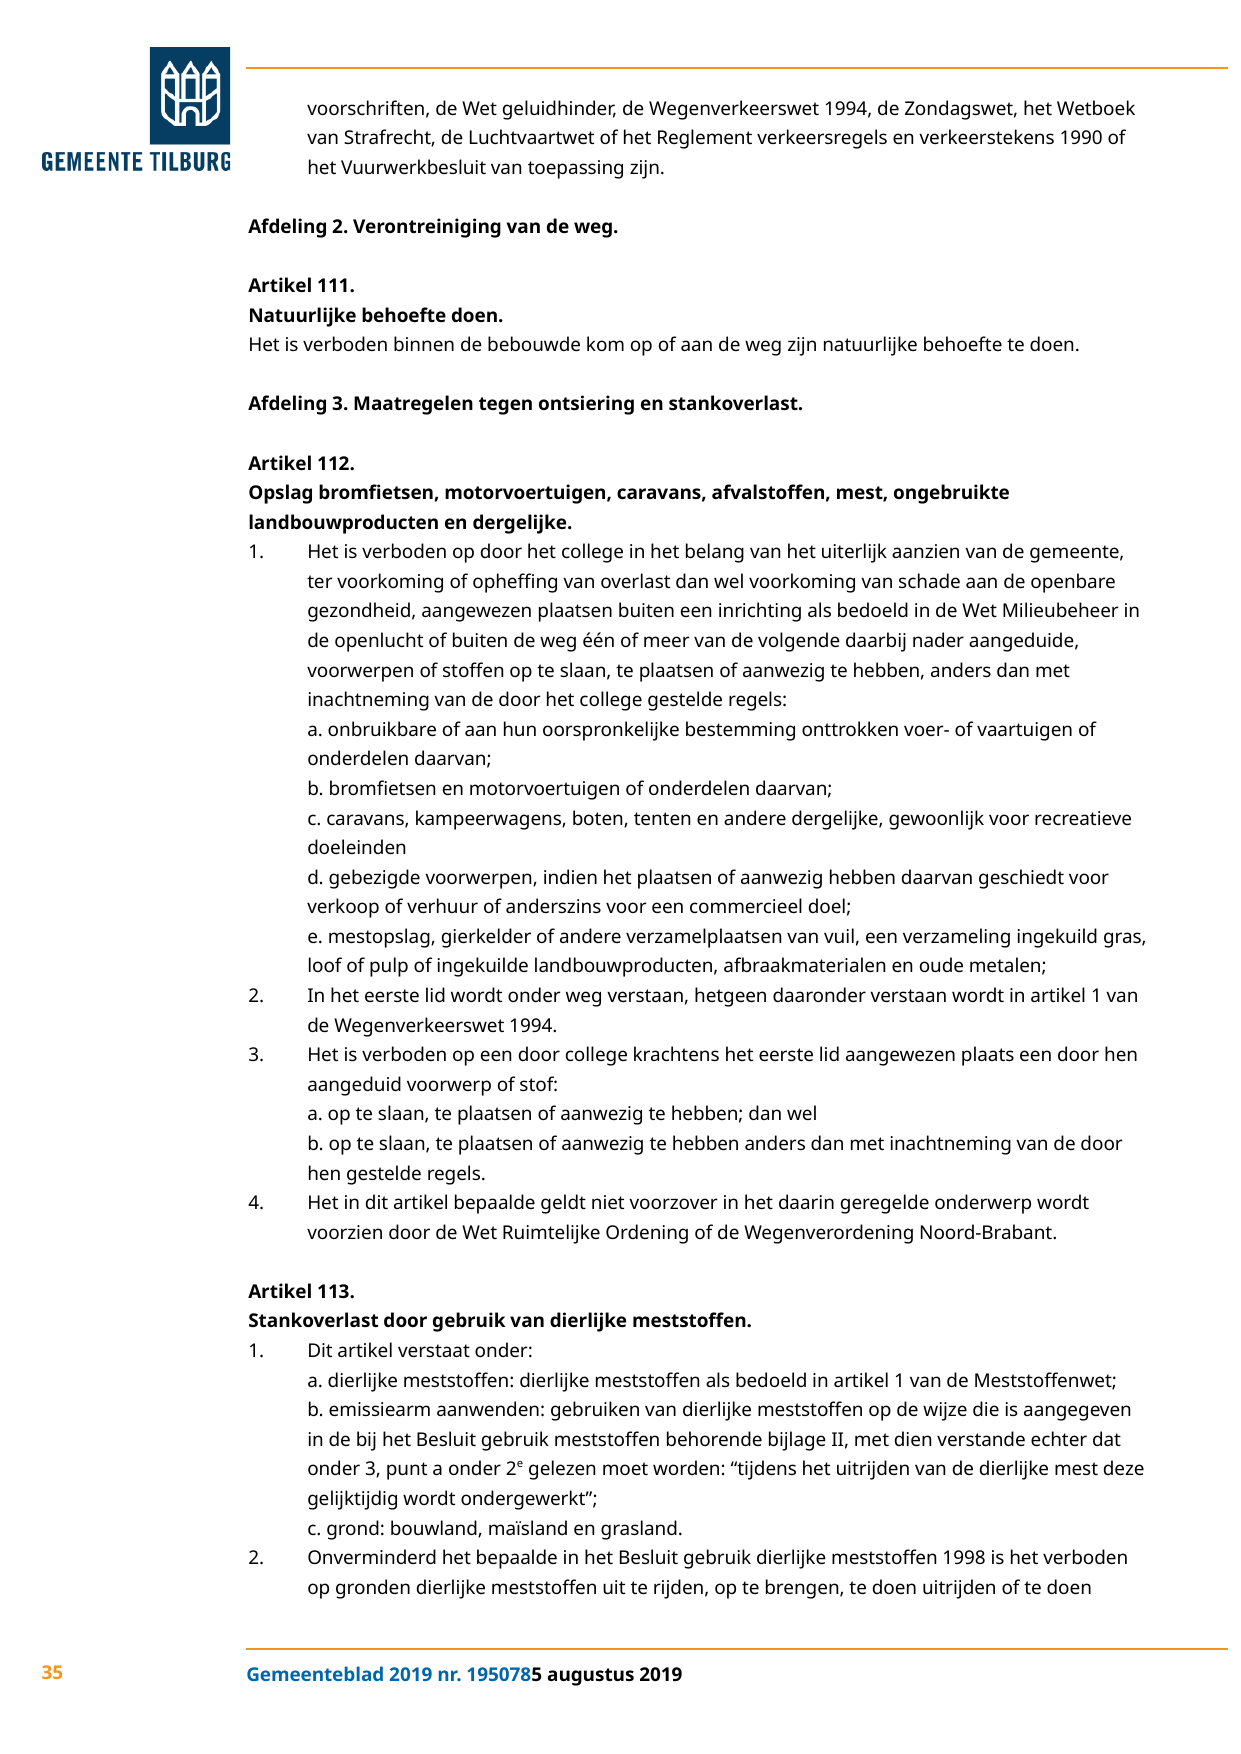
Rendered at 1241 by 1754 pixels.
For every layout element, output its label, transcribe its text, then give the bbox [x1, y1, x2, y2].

text Het is verboden binnen de bebouwde kom op of aan de weg zijn natuurlijke behoefte te doen. [248, 331, 1152, 357]
list a. op te slaan, te plaatsen of aanwezig te hebben; dan wel [248, 1101, 1152, 1126]
list In het eerste lid wordt onder weg verstaan, hetgeen daaronder verstaan wordt in artikel 1 van de Wegenverkeerswet 1994. [248, 982, 1152, 1038]
list voorschriften, de Wet geluidhinder, de Wegenverkeerswet 1994, de Zondagswet, het Wetboek van Strafrecht, de Luchtvaartwet of het Reglement verkeersregels en verkeerstekens 1990 of het Vuurwerkbesluit van toepassing zijn. [248, 95, 1152, 180]
list Het is verboden op een door college krachtens het eerste lid aangewezen plaats een door hen aangeduid voorwerp of stof: [248, 1041, 1152, 1097]
list a. dierlijke meststoffen: dierlijke meststoffen als bedoeld in artikel 1 van de Meststoffenwet; [248, 1367, 1152, 1393]
list Het is verboden op door het college in het belang van het uiterlijk aanzien van de gemeente, ter voorkoming of opheffing van overlast dan wel voorkoming van schade aan de openbare gezondheid, aangewezen plaatsen buiten een inrichting als bedoeld in de Wet Milieubeheer in de openlucht of buiten de weg één of meer van de volgende daarbij nader aangeduide, voorwerpen of stoffen op te slaan, te plaatsen of aanwezig te hebben, anders dan met inachtneming van de door het college gestelde regels: [248, 538, 1152, 712]
list a. onbruikbare of aan hun oorspronkelijke bestemming onttrokken voer- of vaartuigen of onderdelen daarvan; [248, 716, 1152, 771]
list e. mestopslag, gierkelder of andere verzamelplaatsen van vuil, een verzameling ingekuild gras, loof of pulp of ingekuilde landbouwproducten, afbraakmaterialen en oude metalen; [248, 923, 1152, 978]
text Artikel 111. [248, 272, 1152, 298]
list b. emissiearm aanwenden: gebruiken van dierlijke meststoffen op de wijze die is aangegeven in de bij het Besluit gebruik meststoffen behorende bijlage II, met dien verstande echter dat onder 3, punt a onder 2e gelezen moet worden: “tijdens het uitrijden van de dierlijke mest deze gelijktijdig wordt ondergewerkt”; [248, 1396, 1152, 1511]
list d. gebezigde voorwerpen, indien het plaatsen of aanwezig hebben daarvan geschiedt voor verkoop of verhuur of anderszins voor een commercieel doel; [248, 864, 1152, 919]
text Natuurlijke behoefte doen. [248, 302, 1152, 328]
list Onverminderd het bepaalde in het Besluit gebruik dierlijke meststoffen 1998 is het verboden op gronden dierlijke meststoffen uit te rijden, op te brengen, te doen uitrijden of te doen [248, 1544, 1152, 1600]
text Opslag bromfietsen, motorvoertuigen, caravans, afvalstoffen, mest, ongebruikte landbouwproducten en dergelijke. [248, 479, 1152, 535]
text Artikel 112. [248, 450, 1152, 476]
text Stankoverlast door gebruik van dierlijke meststoffen. [248, 1308, 1152, 1333]
list b. op te slaan, te plaatsen of aanwezig te hebben anders dan met inachtneming van de door hen gestelde regels. [248, 1130, 1152, 1186]
text Afdeling 3. Maatregelen tegen ontsiering en stankoverlast. [248, 391, 1152, 416]
list c. caravans, kampeerwagens, boten, tenten en andere dergelijke, gewoonlijk voor recreatieve doeleinden [248, 805, 1152, 860]
picture [41, 47, 231, 172]
text Artikel 113. [248, 1278, 1152, 1304]
list b. bromfietsen en motorvoertuigen of onderdelen daarvan; [248, 775, 1152, 801]
list Het in dit artikel bepaalde geldt niet voorzover in het daarin geregelde onderwerp wordt voorzien door de Wet Ruimtelijke Ordening of de Wegenverordening Noord-Brabant. [248, 1189, 1152, 1245]
list c. grond: bouwland, maïsland en grasland. [248, 1515, 1152, 1541]
list Dit artikel verstaat onder: [248, 1337, 1152, 1363]
text Afdeling 2. Verontreiniging van de weg. [248, 213, 1152, 239]
